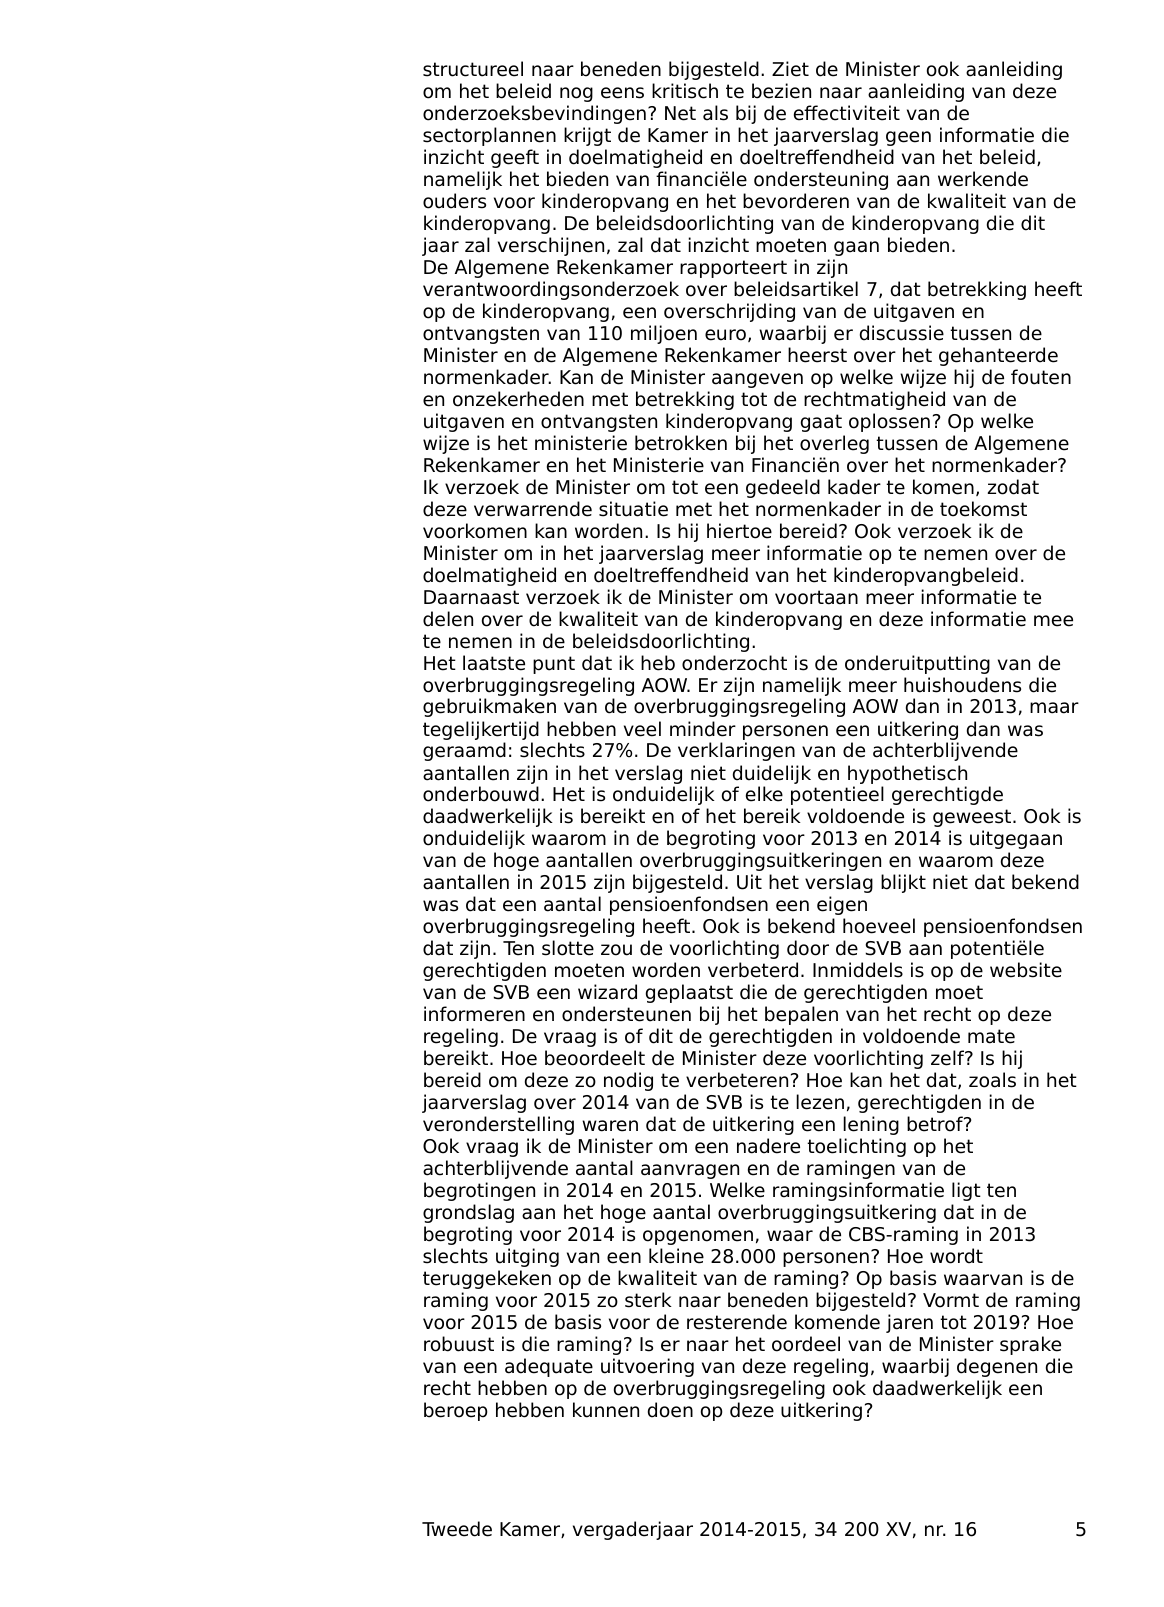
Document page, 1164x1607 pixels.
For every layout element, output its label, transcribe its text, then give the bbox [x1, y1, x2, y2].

text Het laatste punt dat ik heb onderzocht is de onderuitputting van de overbruggingsregeling AOW. Er zijn namelijk meer huishoudens die gebruikmaken van de overbruggingsregeling AOW dan in 2013, maar tegelijkertijd hebben veel minder personen een uitkering dan was geraamd: slechts 27%. De verklaringen van de achterblijvende aantallen zijn in het verslag niet duidelijk en hypothetisch onderbouwd. Het is onduidelijk of elke potentieel gerechtigde daadwerkelijk is bereikt en of het bereik voldoende is geweest. Ook is onduidelijk waarom in de begroting voor 2013 en 2014 is uitgegaan van de hoge aantallen overbruggingsuitkeringen en waarom deze aantallen in 2015 zijn bijgesteld. Uit het verslag blijkt niet dat bekend was dat een aantal pensioenfondsen een eigen overbruggingsregeling heeft. Ook is bekend hoeveel pensioenfondsen dat zijn. Ten slotte zou de voorlichting door de SVB aan potentiële gerechtigden moeten worden verbeterd. Inmiddels is op de website van de SVB een wizard geplaatst die de gerechtigden moet informeren en ondersteunen bij het bepalen van het recht op deze regeling. De vraag is of dit de gerechtigden in voldoende mate bereikt. Hoe beoordeelt de Minister deze voorlichting zelf? Is hij bereid om deze zo nodig te verbeteren? Hoe kan het dat, zoals in het jaarverslag over 2014 van de SVB is te lezen, gerechtigden in de veronderstelling waren dat de uitkering een lening betrof? [422, 652, 1087, 1136]
text De Algemene Rekenkamer rapporteert in zijn verantwoordingsonderzoek over beleidsartikel 7, dat betrekking heeft op de kinderopvang, een overschrijding van de uitgaven en ontvangsten van 110 miljoen euro, waarbij er discussie tussen de Minister en de Algemene Rekenkamer heerst over het gehanteerde normenkader. Kan de Minister aangeven op welke wijze hij de fouten en onzekerheden met betrekking tot de rechtmatigheid van de uitgaven en ontvangsten kinderopvang gaat oplossen? Op welke wijze is het ministerie betrokken bij het overleg tussen de Algemene Rekenkamer en het Ministerie van Financiën over het normenkader? Ik verzoek de Minister om tot een gedeeld kader te komen, zodat deze verwarrende situatie met het normenkader in de toekomst voorkomen kan worden. Is hij hiertoe bereid? Ook verzoek ik de Minister om in het jaarverslag meer informatie op te nemen over de doelmatigheid en doeltreffendheid van het kinderopvangbeleid. Daarnaast verzoek ik de Minister om voortaan meer informatie te delen over de kwaliteit van de kinderopvang en deze informatie mee te nemen in de beleidsdoorlichting. [422, 257, 1087, 652]
text structureel naar beneden bijgesteld. Ziet de Minister ook aanleiding om het beleid nog eens kritisch te bezien naar aanleiding van deze onderzoeksbevindingen? Net als bij de effectiviteit van de sectorplannen krijgt de Kamer in het jaarverslag geen informatie die inzicht geeft in doelmatigheid en doeltreffendheid van het beleid, namelijk het bieden van financiële ondersteuning aan werkende ouders voor kinderopvang en het bevorderen van de kwaliteit van de kinderopvang. De beleidsdoorlichting van de kinderopvang die dit jaar zal verschijnen, zal dat inzicht moeten gaan bieden. [422, 59, 1087, 257]
text Ook vraag ik de Minister om een nadere toelichting op het achterblijvende aantal aanvragen en de ramingen van de begrotingen in 2014 en 2015. Welke ramingsinformatie ligt ten grondslag aan het hoge aantal overbruggingsuitkering dat in de begroting voor 2014 is opgenomen, waar de CBS-raming in 2013 slechts uitging van een kleine 28.000 personen? Hoe wordt teruggekeken op de kwaliteit van de raming? Op basis waarvan is de raming voor 2015 zo sterk naar beneden bijgesteld? Vormt de raming voor 2015 de basis voor de resterende komende jaren tot 2019? Hoe robuust is die raming? Is er naar het oordeel van de Minister sprake van een adequate uitvoering van deze regeling, waarbij degenen die recht hebben op de overbruggingsregeling ook daadwerkelijk een beroep hebben kunnen doen op deze uitkering? [422, 1136, 1087, 1422]
